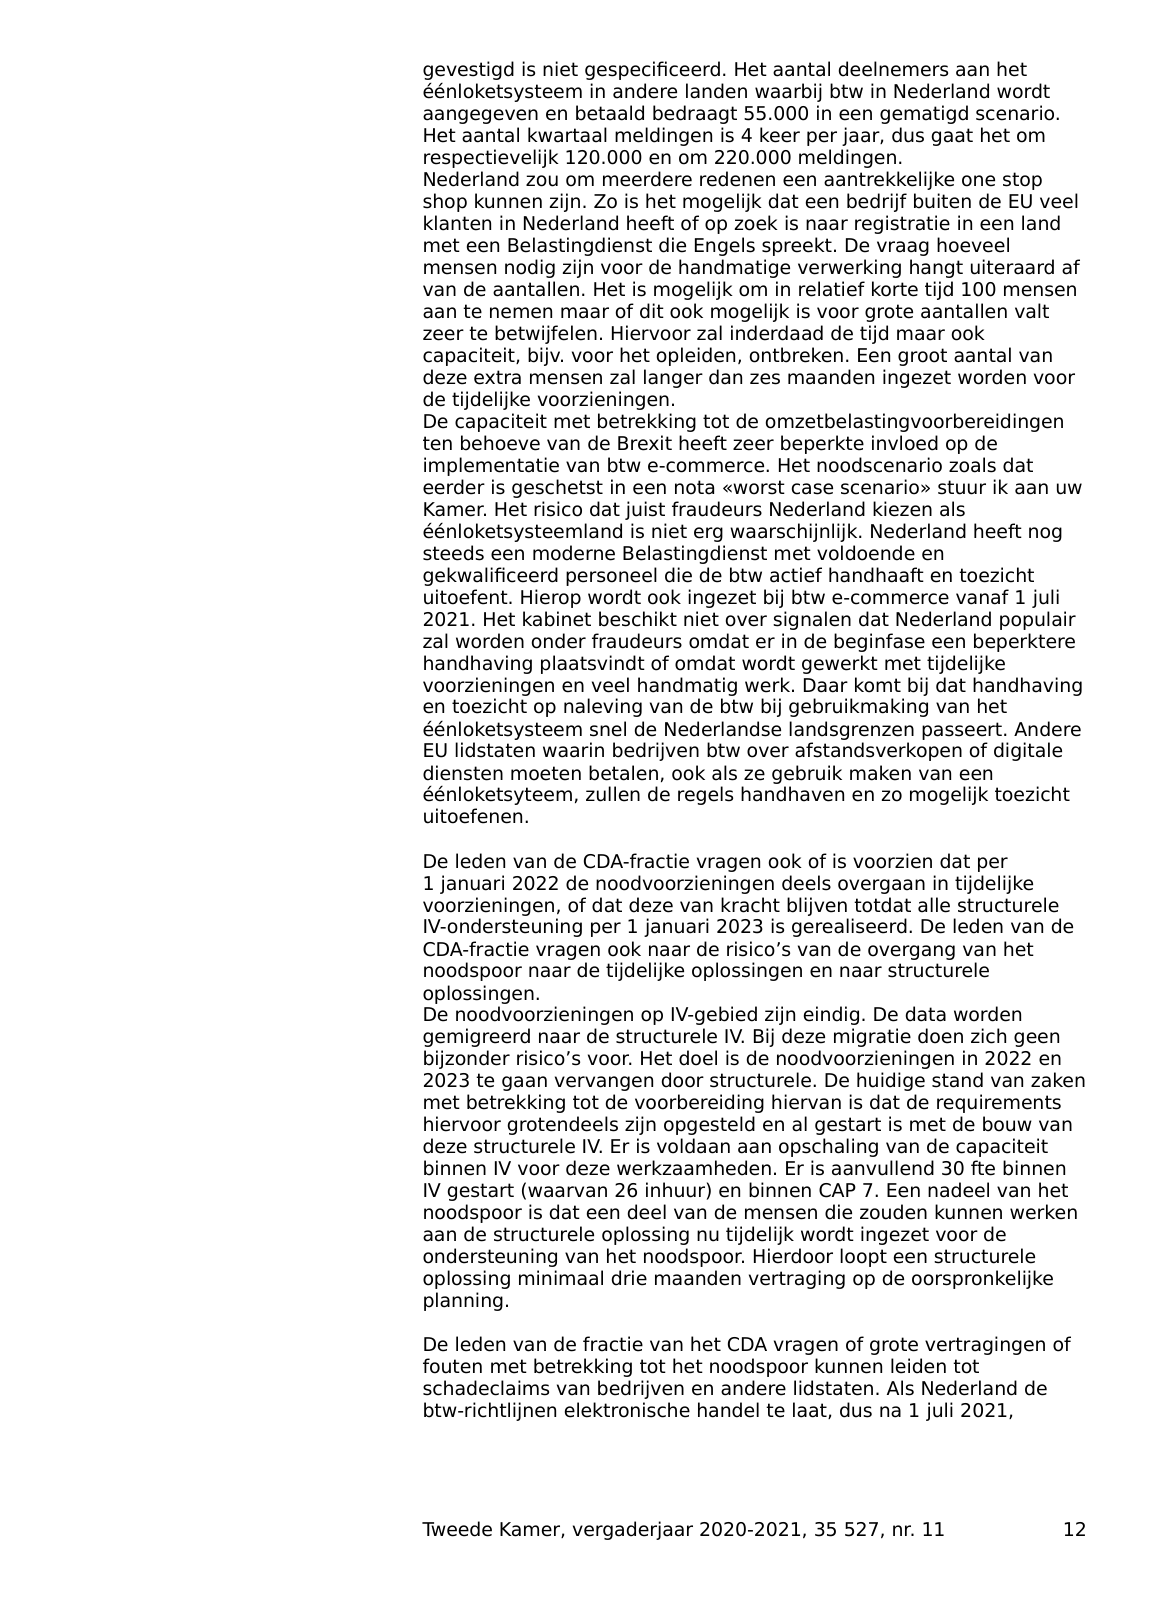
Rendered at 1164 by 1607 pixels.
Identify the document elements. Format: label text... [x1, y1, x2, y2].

text gevestigd is niet gespecificeerd. Het aantal deelnemers aan het éénloketsysteem in andere landen waarbij btw in Nederland wordt aangegeven en betaald bedraagt 55.000 in een gematigd scenario. Het aantal kwartaal meldingen is 4 keer per jaar, dus gaat het om respectievelijk 120.000 en om 220.000 meldingen. [422, 59, 1087, 169]
text De leden van de fractie van het CDA vragen of grote vertragingen of fouten met betrekking tot het noodspoor kunnen leiden tot schadeclaims van bedrijven en andere lidstaten. Als Nederland de btw-richtlijnen elektronische handel te laat, dus na 1 juli 2021, [422, 1334, 1087, 1422]
text De capaciteit met betrekking tot de omzetbelastingvoorbereidingen ten behoeve van de Brexit heeft zeer beperkte invloed op de implementatie van btw e-commerce. Het noodscenario zoals dat eerder is geschetst in een nota «worst case scenario» stuur ik aan uw Kamer. Het risico dat juist fraudeurs Nederland kiezen als éénloketsysteemland is niet erg waarschijnlijk. Nederland heeft nog steeds een moderne Belastingdienst met voldoende en gekwalificeerd personeel die de btw actief handhaaft en toezicht uitoefent. Hierop wordt ook ingezet bij btw e-commerce vanaf 1 juli 2021. Het kabinet beschikt niet over signalen dat Nederland populair zal worden onder fraudeurs omdat er in de beginfase een beperktere handhaving plaatsvindt of omdat wordt gewerkt met tijdelijke voorzieningen en veel handmatig werk. Daar komt bij dat handhaving en toezicht op naleving van de btw bij gebruikmaking van het éénloketsysteem snel de Nederlandse landsgrenzen passeert. Andere EU lidstaten waarin bedrijven btw over afstandsverkopen of digitale diensten moeten betalen, ook als ze gebruik maken van een éénloketsyteem, zullen de regels handhaven en zo mogelijk toezicht uitoefenen. [422, 411, 1087, 828]
text De leden van de CDA-fractie vragen ook of is voorzien dat per 1 januari 2022 de noodvoorzieningen deels overgaan in tijdelijke voorzieningen, of dat deze van kracht blijven totdat alle structurele IV-ondersteuning per 1 januari 2023 is gerealiseerd. De leden van de CDA-fractie vragen ook naar de risico’s van de overgang van het noodspoor naar de tijdelijke oplossingen en naar structurele oplossingen. [422, 851, 1087, 1004]
text De noodvoorzieningen op IV-gebied zijn eindig. De data worden gemigreerd naar de structurele IV. Bij deze migratie doen zich geen bijzonder risico’s voor. Het doel is de noodvoorzieningen in 2022 en 2023 te gaan vervangen door structurele. De huidige stand van zaken met betrekking tot de voorbereiding hiervan is dat de requirements hiervoor grotendeels zijn opgesteld en al gestart is met de bouw van deze structurele IV. Er is voldaan aan opschaling van de capaciteit binnen IV voor deze werkzaamheden. Er is aanvullend 30 fte binnen IV gestart (waarvan 26 inhuur) en binnen CAP 7. Een nadeel van het noodspoor is dat een deel van de mensen die zouden kunnen werken aan de structurele oplossing nu tijdelijk wordt ingezet voor de ondersteuning van het noodspoor. Hierdoor loopt een structurele oplossing minimaal drie maanden vertraging op de oorspronkelijke planning. [422, 1004, 1087, 1312]
text Nederland zou om meerdere redenen een aantrekkelijke one stop shop kunnen zijn. Zo is het mogelijk dat een bedrijf buiten de EU veel klanten in Nederland heeft of op zoek is naar registratie in een land met een Belastingdienst die Engels spreekt. De vraag hoeveel mensen nodig zijn voor de handmatige verwerking hangt uiteraard af van de aantallen. Het is mogelijk om in relatief korte tijd 100 mensen aan te nemen maar of dit ook mogelijk is voor grote aantallen valt zeer te betwijfelen. Hiervoor zal inderdaad de tijd maar ook capaciteit, bijv. voor het opleiden, ontbreken. Een groot aantal van deze extra mensen zal langer dan zes maanden ingezet worden voor de tijdelijke voorzieningen. [422, 169, 1087, 411]
